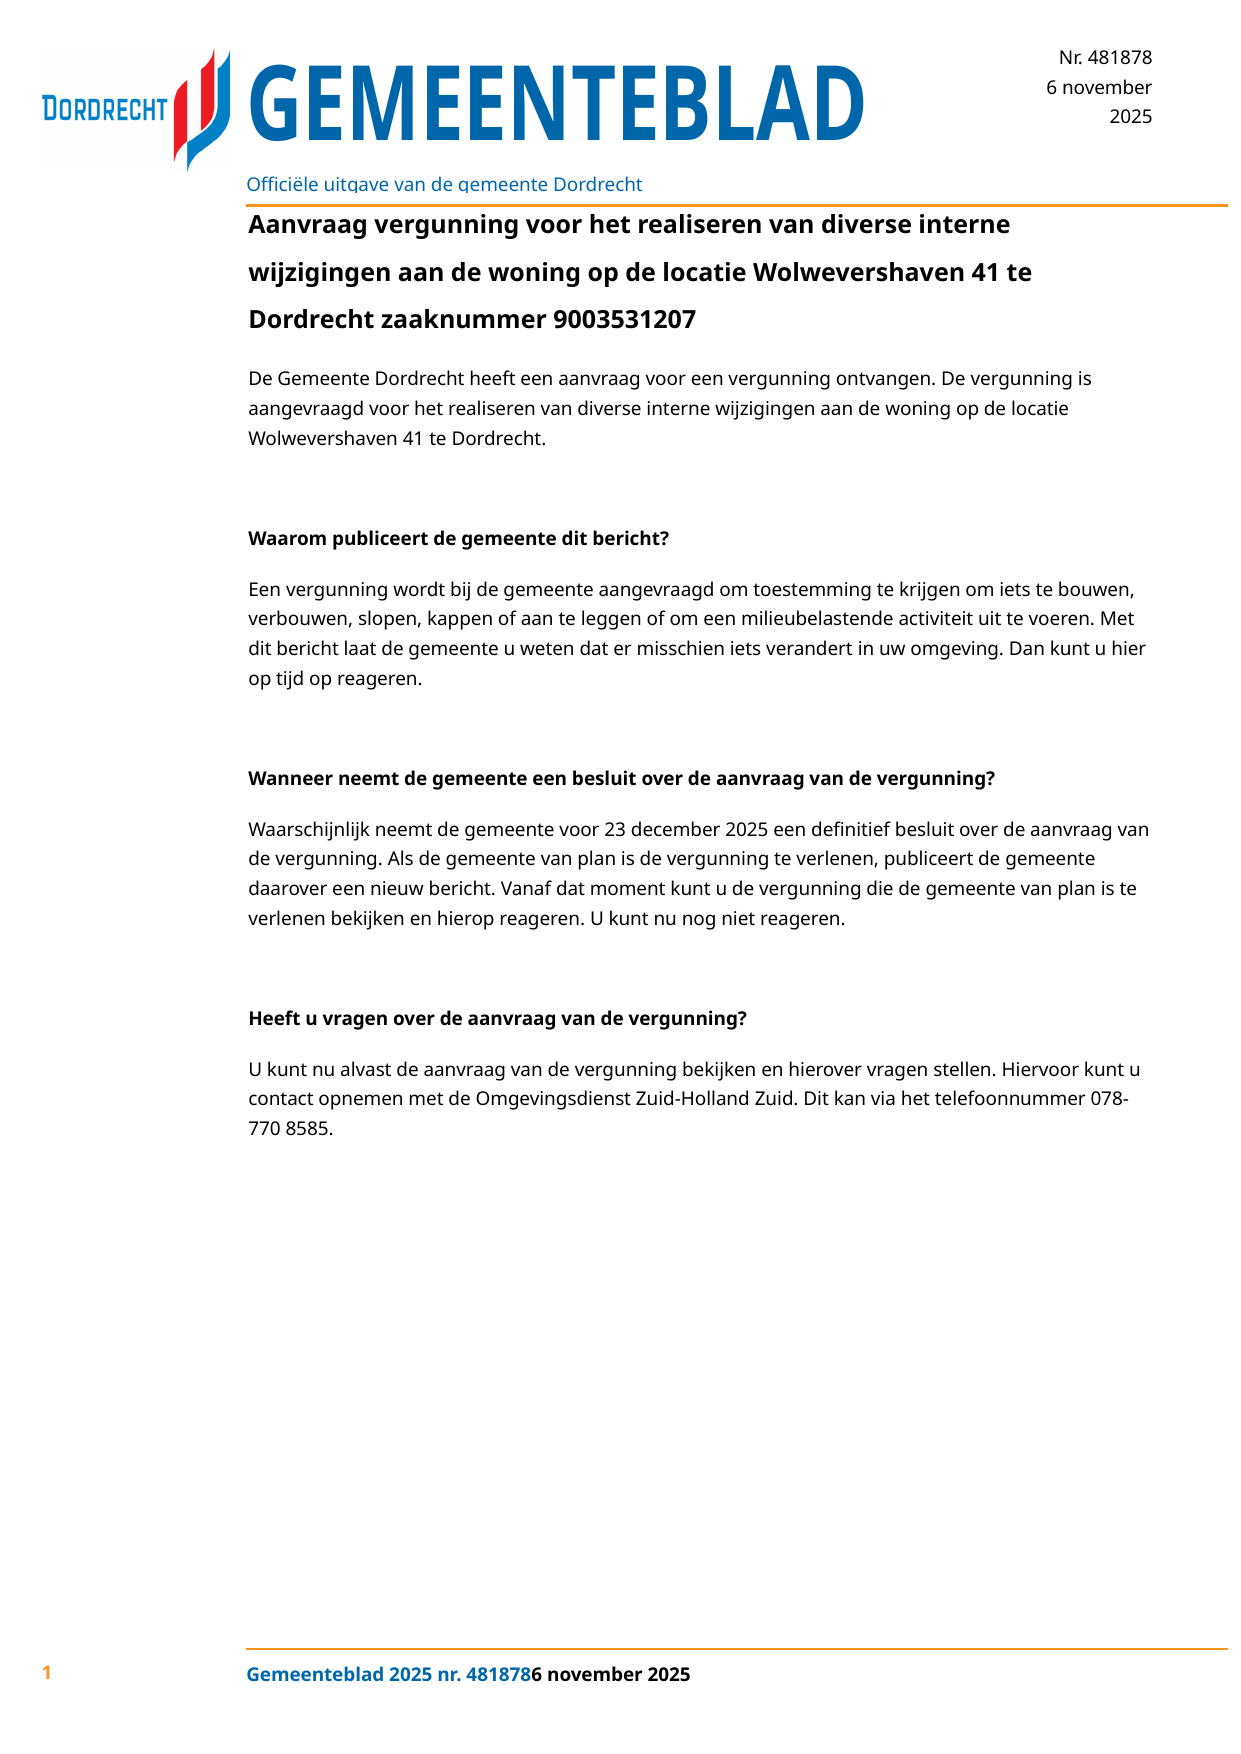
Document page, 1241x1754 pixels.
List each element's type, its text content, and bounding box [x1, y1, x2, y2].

text Aanvraag vergunning voor het realiseren van diverse interne wijzigingen aan de woning op de locatie Wolwevershaven 41 te Dordrecht zaaknummer 9003531207 [248, 207, 1152, 336]
text Heeft u vragen over de aanvraag van de vergunning? [248, 1006, 1152, 1031]
picture [41, 47, 231, 172]
text Wanneer neemt de gemeente een besluit over de aanvraag van de vergunning? [248, 766, 1152, 791]
text U kunt nu alvast de aanvraag van de vergunning bekijken en hierover vragen stellen. Hiervoor kunt u contact opnemen met de Omgevingsdienst Zuid-Holland Zuid. Dit kan via het telefoonnummer 078-770 8585. [248, 1056, 1152, 1141]
text De Gemeente Dordrecht heeft een aanvraag voor een vergunning ontvangen. De vergunning is aangevraagd voor het realiseren van diverse interne wijzigingen aan de woning op de locatie Wolwevershaven 41 te Dordrecht. [248, 366, 1152, 450]
text Waarschijnlijk neemt de gemeente voor 23 december 2025 een definitief besluit over de aanvraag van de vergunning. Als de gemeente van plan is de vergunning te verlenen, publiceert de gemeente daarover een nieuw bericht. Vanaf dat moment kunt u de vergunning die de gemeente van plan is te verlenen bekijken en hierop reageren. U kunt nu nog niet reageren. [248, 816, 1152, 930]
text Een vergunning wordt bij de gemeente aangevraagd om toestemming te krijgen om iets te bouwen, verbouwen, slopen, kappen of aan te leggen of om een milieubelastende activiteit uit te voeren. Met dit bericht laat de gemeente u weten dat er misschien iets verandert in uw omgeving. Dan kunt u hier op tijd op reageren. [248, 576, 1152, 690]
text Waarom publiceert de gemeente dit bericht? [248, 526, 1152, 551]
